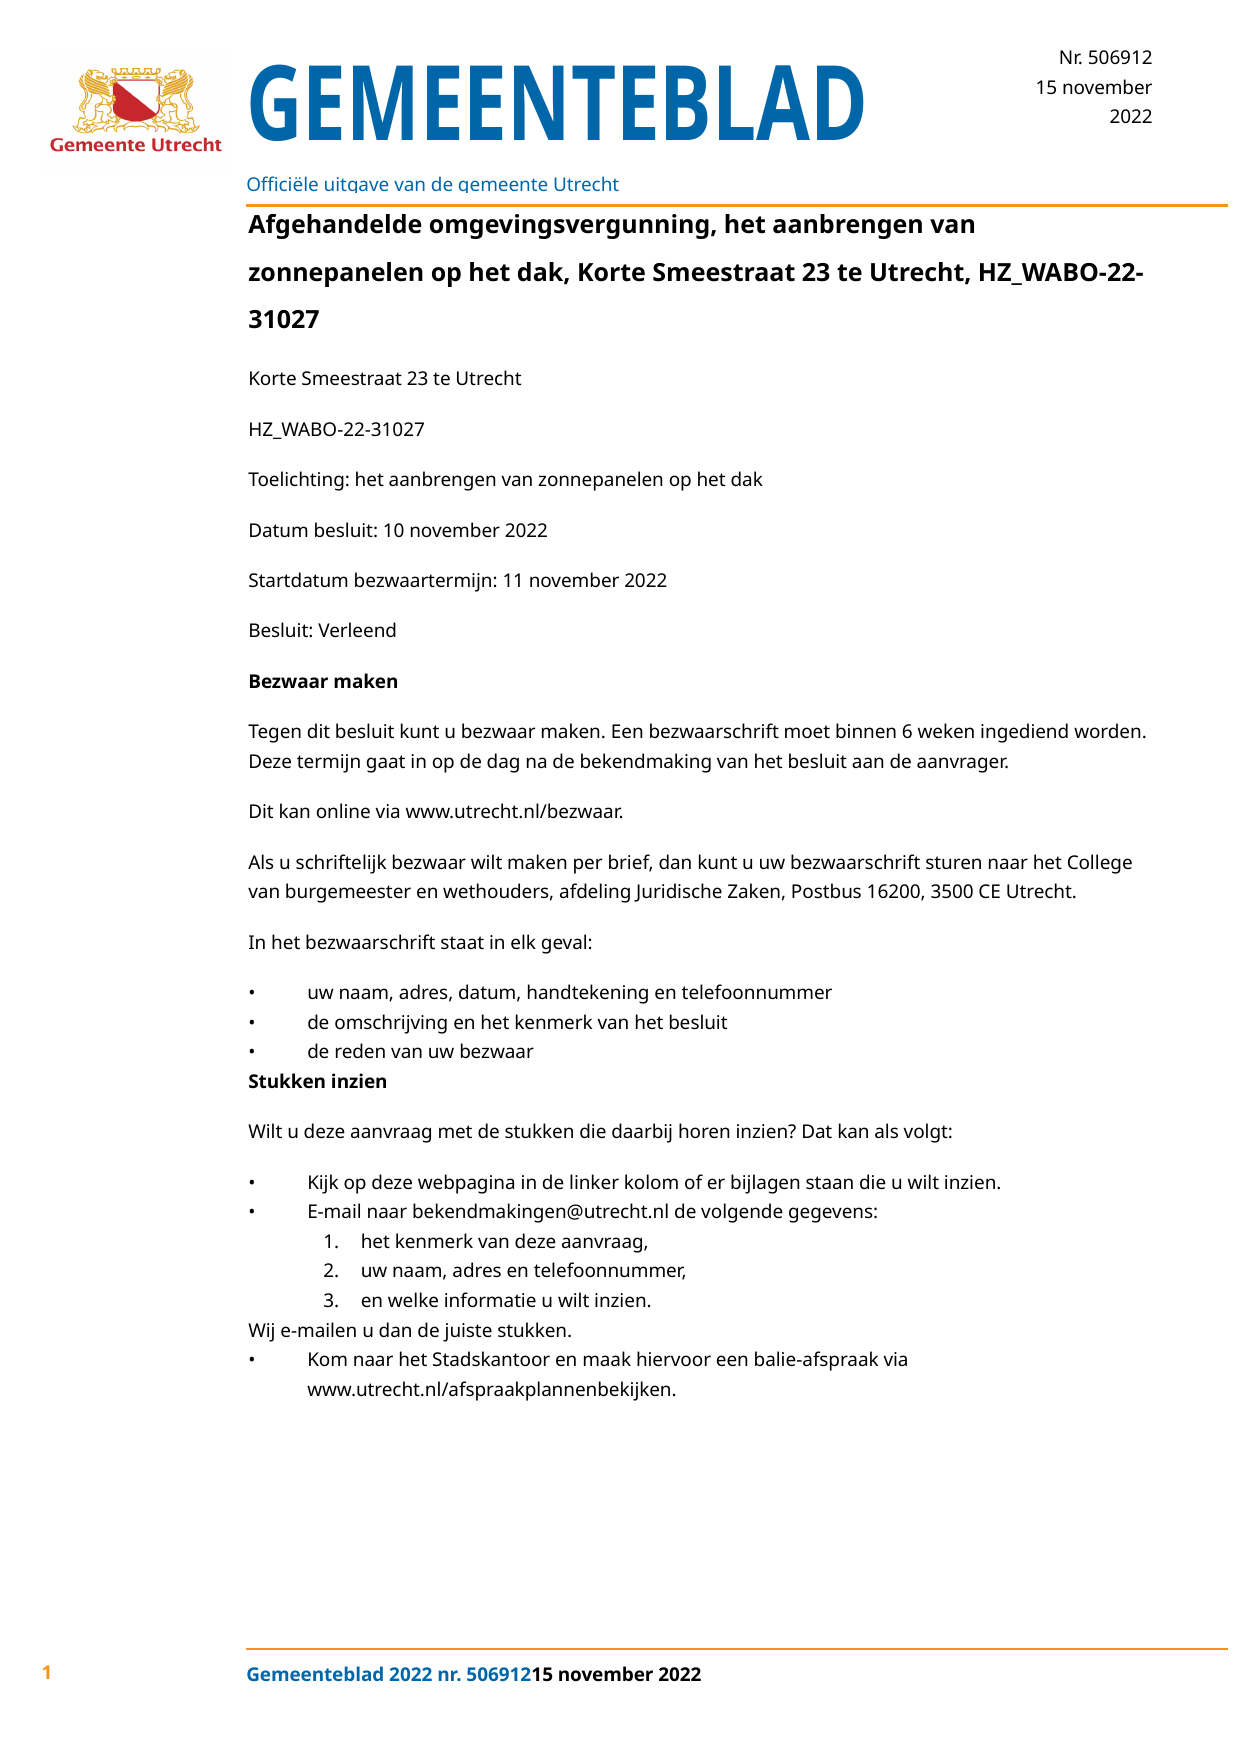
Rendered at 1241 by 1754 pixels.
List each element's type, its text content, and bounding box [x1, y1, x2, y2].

list de reden van uw bezwaar [248, 1038, 1152, 1064]
list uw naam, adres, datum, handtekening en telefoonnummer [248, 979, 1152, 1005]
text Als u schriftelijk bezwaar wilt maken per brief, dan kunt u uw bezwaarschrift sturen naar het College van burgemeester en wethouders, afdeling Juridische Zaken, Postbus 16200, 3500 CE Utrecht. [248, 849, 1152, 904]
text Wilt u deze aanvraag met de stukken die daarbij horen inzien? Dat kan als volgt: [248, 1118, 1152, 1144]
text Tegen dit besluit kunt u bezwaar maken. Een bezwaarschrift moet binnen 6 weken ingediend worden. Deze termijn gaat in op de dag na de bekendmaking van het besluit aan de aanvrager. [248, 718, 1152, 774]
picture [41, 47, 231, 172]
list en welke informatie u wilt inzien. [323, 1287, 1152, 1313]
text Datum besluit: 10 november 2022 [248, 517, 1152, 542]
text Afgehandelde omgevingsvergunning, het aanbrengen van zonnepanelen op het dak, Korte Smeestraat 23 te Utrecht, HZ_WABO-22-31027 [248, 207, 1152, 336]
text Stukken inzien [248, 1068, 1152, 1094]
list de omschrijving en het kenmerk van het besluit [248, 1009, 1152, 1034]
text Besluit: Verleend [248, 618, 1152, 643]
list uw naam, adres en telefoonnummer, [323, 1258, 1152, 1283]
text Bezwaar maken [248, 668, 1152, 694]
text Startdatum bezwaartermijn: 11 november 2022 [248, 567, 1152, 593]
text Korte Smeestraat 23 te Utrecht [248, 366, 1152, 391]
text In het bezwaarschrift staat in elk geval: [248, 929, 1152, 954]
text Wij e-mailen u dan de juiste stukken. [248, 1317, 1152, 1342]
list E-mail naar bekendmakingen@utrecht.nl de volgende gegevens: [248, 1198, 1152, 1224]
text Toelichting: het aanbrengen van zonnepanelen op het dak [248, 466, 1152, 492]
text Dit kan online via www.utrecht.nl/bezwaar. [248, 798, 1152, 824]
list het kenmerk van deze aanvraag, [323, 1228, 1152, 1254]
text HZ_WABO-22-31027 [248, 416, 1152, 442]
list Kom naar het Stadskantoor en maak hiervoor een balie-afspraak via www.utrecht.nl/afspraakplannenbekijken. [248, 1346, 1152, 1402]
list Kijk op deze webpagina in de linker kolom of er bijlagen staan die u wilt inzien. [248, 1169, 1152, 1194]
